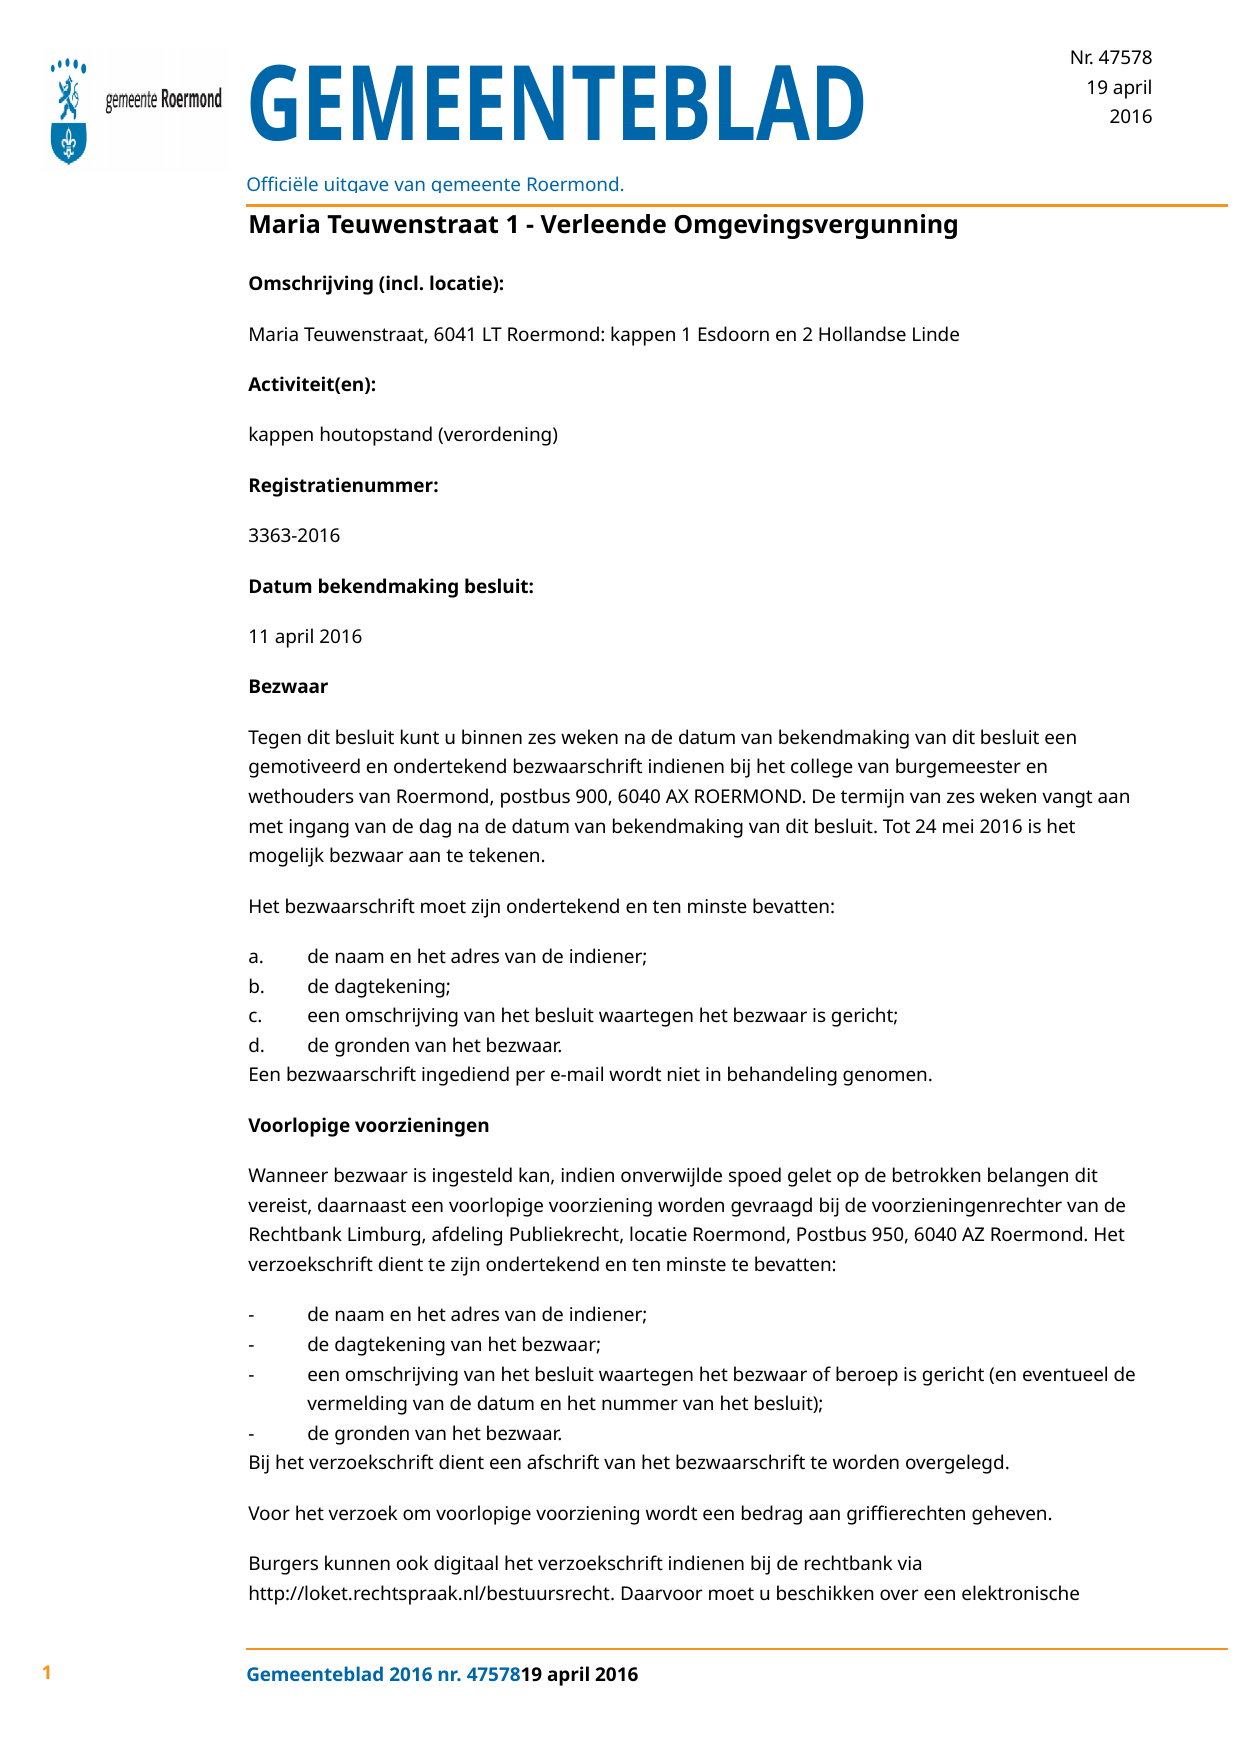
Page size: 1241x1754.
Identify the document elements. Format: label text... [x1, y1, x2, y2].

text 3363-2016 [248, 522, 1152, 548]
text Voor het verzoek om voorlopige voorziening wordt een bedrag aan griffierechten geheven. [248, 1500, 1152, 1526]
text kappen houtopstand (verordening) [248, 422, 1152, 447]
list een omschrijving van het besluit waartegen het bezwaar of beroep is gericht (en eventueel de vermelding van de datum en het nummer van het besluit); [248, 1361, 1152, 1416]
list de dagtekening van het bezwaar; [248, 1331, 1152, 1357]
list de gronden van het bezwaar. [248, 1032, 1152, 1058]
list de naam en het adres van de indiener; [248, 1302, 1152, 1327]
list de dagtekening; [248, 973, 1152, 998]
text Wanneer bezwaar is ingesteld kan, indien onverwijlde spoed gelet op de betrokken belangen dit vereist, daarnaast een voorlopige voorziening worden gevraagd bij de voorzieningenrechter van de Rechtbank Limburg, afdeling Publiekrecht, locatie Roermond, Postbus 950, 6040 AZ Roermond. Het verzoekschrift dient te zijn ondertekend en ten minste te bevatten: [248, 1162, 1152, 1277]
text Activiteit(en): [248, 371, 1152, 397]
text Tegen dit besluit kunt u binnen zes weken na de datum van bekendmaking van dit besluit een gemotiveerd en ondertekend bezwaarschrift indienen bij het college van burgemeester en wethouders van Roermond, postbus 900, 6040 AX ROERMOND. De termijn van zes weken vangt aan met ingang van de dag na de datum van bekendmaking van dit besluit. Tot 24 mei 2016 is het mogelijk bezwaar aan te tekenen. [248, 724, 1152, 868]
text Omschrijving (incl. locatie): [248, 270, 1152, 296]
picture [41, 47, 231, 172]
text Burgers kunnen ook digitaal het verzoekschrift indienen bij de rechtbank via http://loket.rechtspraak.nl/bestuursrecht. Daarvoor moet u beschikken over een elektronische [248, 1550, 1152, 1606]
text Registratienummer: [248, 472, 1152, 498]
list een omschrijving van het besluit waartegen het bezwaar is gericht; [248, 1002, 1152, 1028]
text 11 april 2016 [248, 623, 1152, 649]
text Een bezwaarschrift ingediend per e-mail wordt niet in behandeling genomen. [248, 1062, 1152, 1087]
list de naam en het adres van de indiener; [248, 943, 1152, 969]
text Maria Teuwenstraat 1 - Verleende Omgevingsvergunning [248, 207, 1152, 241]
list de gronden van het bezwaar. [248, 1420, 1152, 1446]
text Maria Teuwenstraat, 6041 LT Roermond: kappen 1 Esdoorn en 2 Hollandse Linde [248, 321, 1152, 346]
text Datum bekendmaking besluit: [248, 573, 1152, 598]
text Bezwaar [248, 674, 1152, 699]
text Voorlopige voorzieningen [248, 1112, 1152, 1138]
text Bij het verzoekschrift dient een afschrift van het bezwaarschrift te worden overgelegd. [248, 1449, 1152, 1475]
text Het bezwaarschrift moet zijn ondertekend en ten minste bevatten: [248, 893, 1152, 918]
